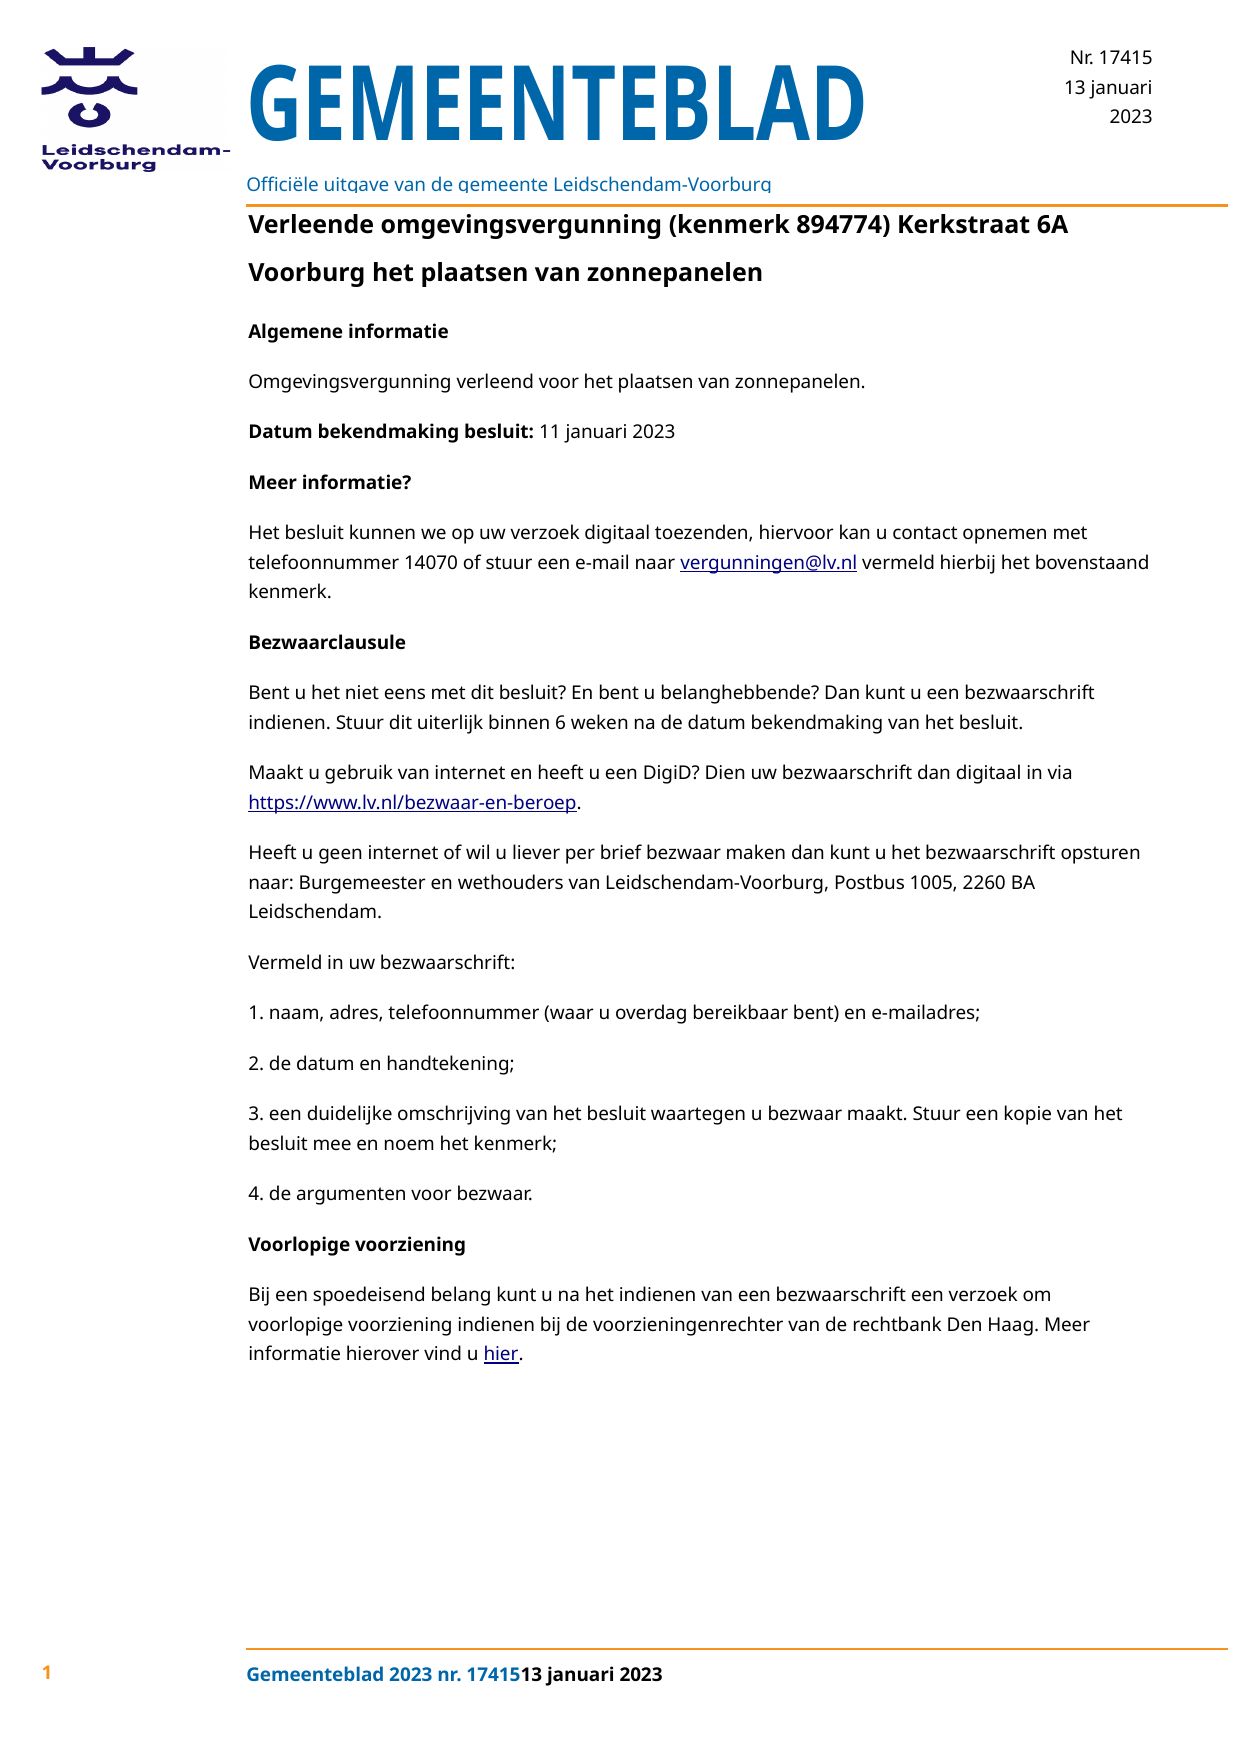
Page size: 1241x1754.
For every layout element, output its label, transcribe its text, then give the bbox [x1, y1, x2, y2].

text Bent u het niet eens met dit besluit? En bent u belanghebbende? Dan kunt u een bezwaarschrift indienen. Stuur dit uiterlijk binnen 6 weken na de datum bekendmaking van het besluit. [248, 679, 1152, 735]
text Verleende omgevingsvergunning (kenmerk 894774) Kerkstraat 6A Voorburg het plaatsen van zonnepanelen [248, 207, 1152, 288]
text Datum bekendmaking besluit: 11 januari 2023 [248, 419, 1152, 444]
text Maakt u gebruik van internet en heeft u een DigiD? Dien uw bezwaarschrift dan digitaal in via https://www.lv.nl/bezwaar-en-beroep. [248, 759, 1152, 815]
text Algemene informatie [248, 318, 1152, 344]
text Heeft u geen internet of wil u liever per brief bezwaar maken dan kunt u het bezwaarschrift opsturen naar: Burgemeester en wethouders van Leidschendam-Voorburg, Postbus 1005, 2260 BA Leidschendam. [248, 839, 1152, 924]
picture [41, 47, 231, 172]
text Voorlopige voorziening [248, 1231, 1152, 1257]
text 1. naam, adres, telefoonnummer (waar u overdag bereikbaar bent) en e-mailadres; [248, 999, 1152, 1025]
text Bij een spoedeisend belang kunt u na het indienen van een bezwaarschrift een verzoek om voorlopige voorziening indienen bij de voorzieningenrechter van de rechtbank Den Haag. Meer informatie hierover vind u hier. [248, 1281, 1152, 1366]
text Omgevingsvergunning verleend voor het plaatsen van zonnepanelen. [248, 368, 1152, 394]
text Het besluit kunnen we op uw verzoek digitaal toezenden, hiervoor kan u contact opnemen met telefoonnummer 14070 of stuur een e-mail naar vergunningen@lv.nl vermeld hierbij het bovenstaand kenmerk. [248, 519, 1152, 604]
text Meer informatie? [248, 469, 1152, 495]
text 4. de argumenten voor bezwaar. [248, 1180, 1152, 1206]
text 2. de datum en handtekening; [248, 1050, 1152, 1076]
text 3. een duidelijke omschrijving van het besluit waartegen u bezwaar maakt. Stuur een kopie van het besluit mee en noem het kenmerk; [248, 1100, 1152, 1156]
text Vermeld in uw bezwaarschrift: [248, 949, 1152, 975]
text Bezwaarclausule [248, 629, 1152, 655]
